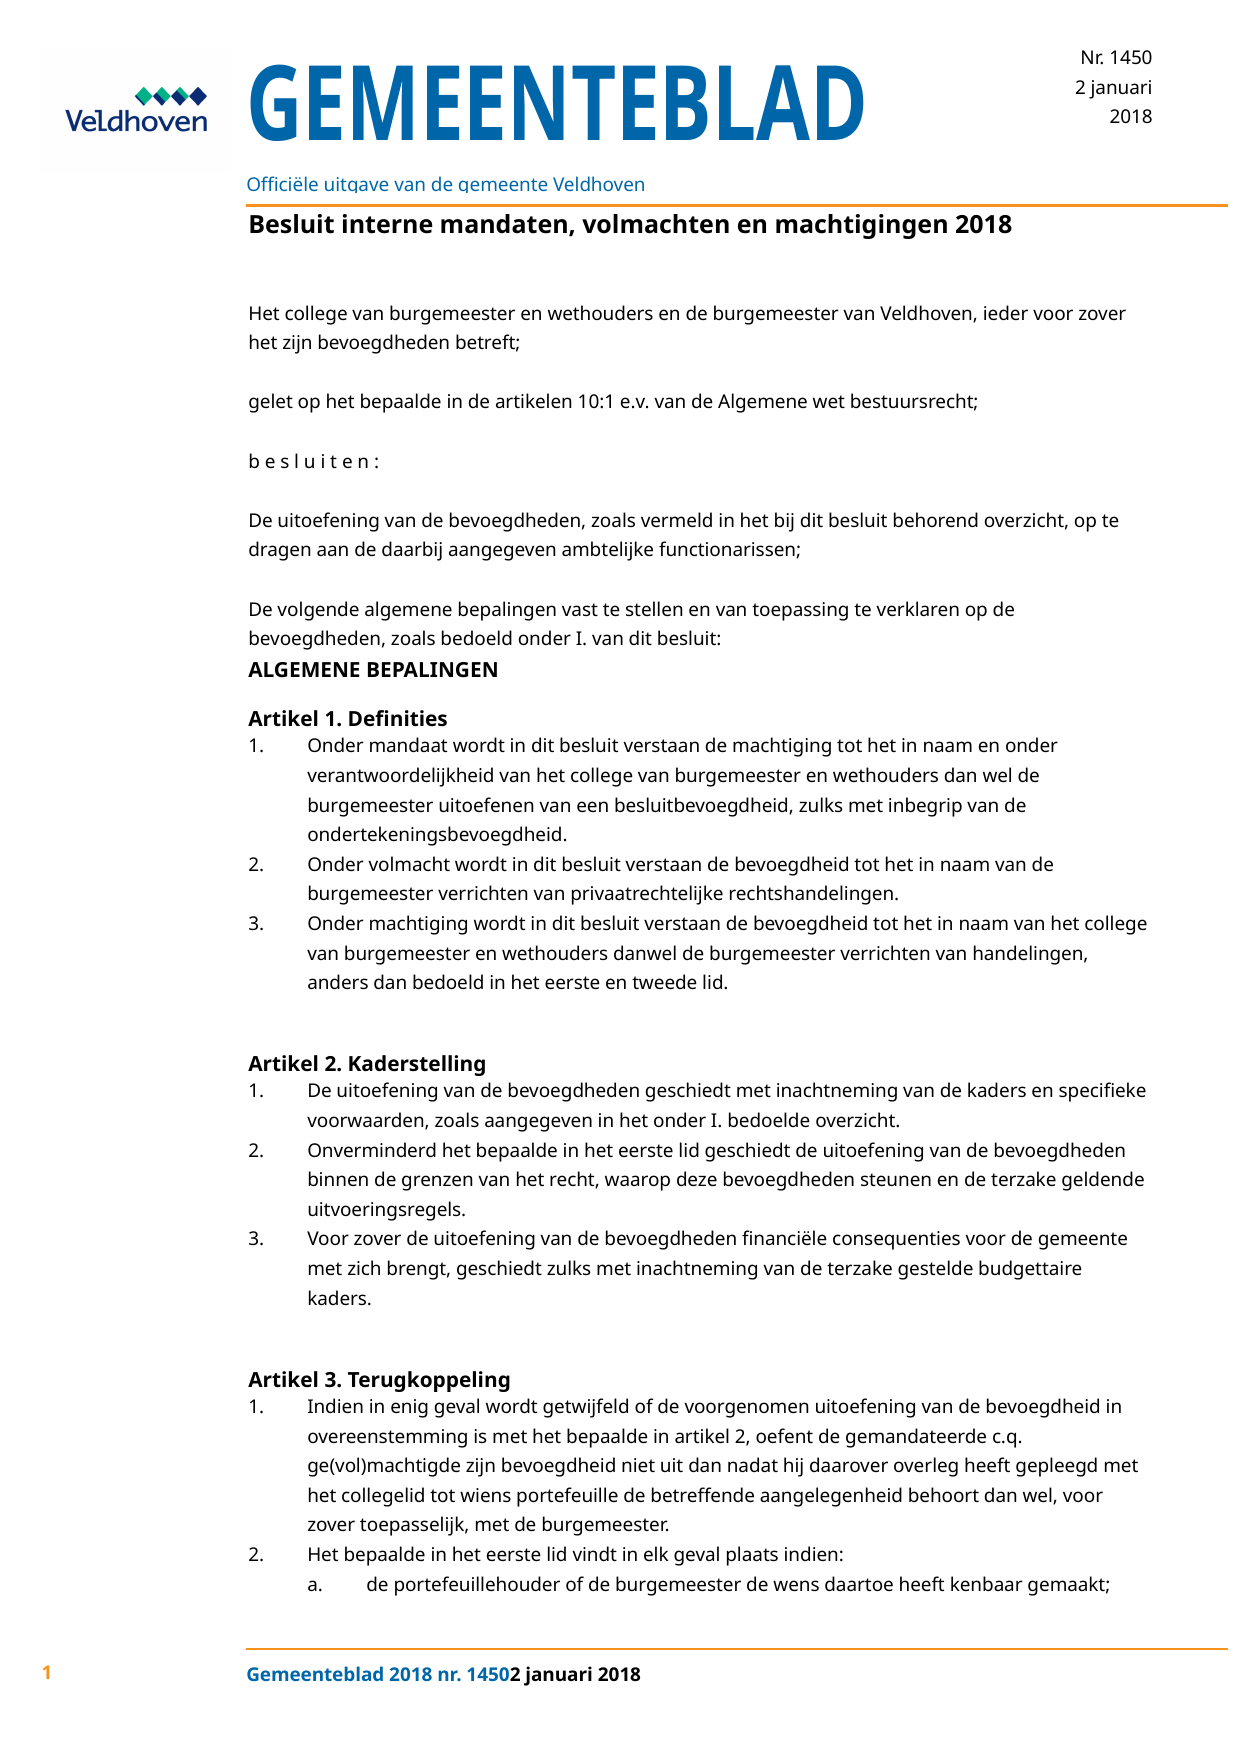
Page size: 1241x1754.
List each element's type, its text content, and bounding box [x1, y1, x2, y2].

list Het bepaalde in het eerste lid vindt in elk geval plaats indien: [248, 1541, 1152, 1567]
text De uitoefening van de bevoegdheden, zoals vermeld in het bij dit besluit behorend overzicht, op te dragen aan de daarbij aangegeven ambtelijke functionarissen; [248, 507, 1152, 562]
text Besluit interne mandaten, volmachten en machtigingen 2018 [248, 207, 1152, 241]
list Onder volmacht wordt in dit besluit verstaan de bevoegdheid tot het in naam van de burgemeester verrichten van privaatrechtelijke rechtshandelingen. [248, 851, 1152, 906]
text b e s l u i t e n : [248, 448, 1152, 473]
text ALGEMENE BEPALINGEN [248, 655, 1152, 683]
picture [41, 47, 231, 172]
list De uitoefening van de bevoegdheden geschiedt met inachtneming van de kaders en specifieke voorwaarden, zoals aangegeven in het onder I. bedoelde overzicht. [248, 1078, 1152, 1133]
text Het college van burgemeester en wethouders en de burgemeester van Veldhoven, ieder voor zover het zijn bevoegdheden betreft; [248, 300, 1152, 355]
list Onder mandaat wordt in dit besluit verstaan de machtiging tot het in naam en onder verantwoordelijkheid van het college van burgemeester en wethouders dan wel de burgemeester uitoefenen van een besluitbevoegdheid, zulks met inbegrip van de ondertekeningsbevoegdheid. [248, 733, 1152, 847]
text Artikel 2. Kaderstelling [248, 1049, 1152, 1078]
text De volgende algemene bepalingen vast te stellen en van toepassing te verklaren op de bevoegdheden, zoals bedoeld onder I. van dit besluit: [248, 596, 1152, 651]
list Onverminderd het bepaalde in het eerste lid geschiedt de uitoefening van de bevoegdheden binnen de grenzen van het recht, waarop deze bevoegdheden steunen en de terzake geldende uitvoeringsregels. [248, 1137, 1152, 1222]
list Voor zover de uitoefening van de bevoegdheden financiële consequenties voor de gemeente met zich brengt, geschiedt zulks met inachtneming van de terzake gestelde budgettaire kaders. [248, 1226, 1152, 1311]
text Artikel 3. Terugkoppeling [248, 1365, 1152, 1393]
list Indien in enig geval wordt getwijfeld of de voorgenomen uitoefening van de bevoegdheid in overeenstemming is met het bepaalde in artikel 2, oefent de gemandateerde c.q. ge(vol)machtigde zijn bevoegdheid niet uit dan nadat hij daarover overleg heeft gepleegd met het collegelid tot wiens portefeuille de betreffende aangelegenheid behoort dan wel, voor zover toepasselijk, met de burgemeester. [248, 1393, 1152, 1537]
list Onder machtiging wordt in dit besluit verstaan de bevoegdheid tot het in naam van het college van burgemeester en wethouders danwel de burgemeester verrichten van handelingen, anders dan bedoeld in het eerste en tweede lid. [248, 910, 1152, 995]
list de portefeuillehouder of de burgemeester de wens daartoe heeft kenbaar gemaakt; [307, 1571, 1152, 1596]
text Artikel 1. Definities [248, 704, 1152, 733]
text gelet op het bepaalde in de artikelen 10:1 e.v. van de Algemene wet bestuursrecht; [248, 389, 1152, 414]
